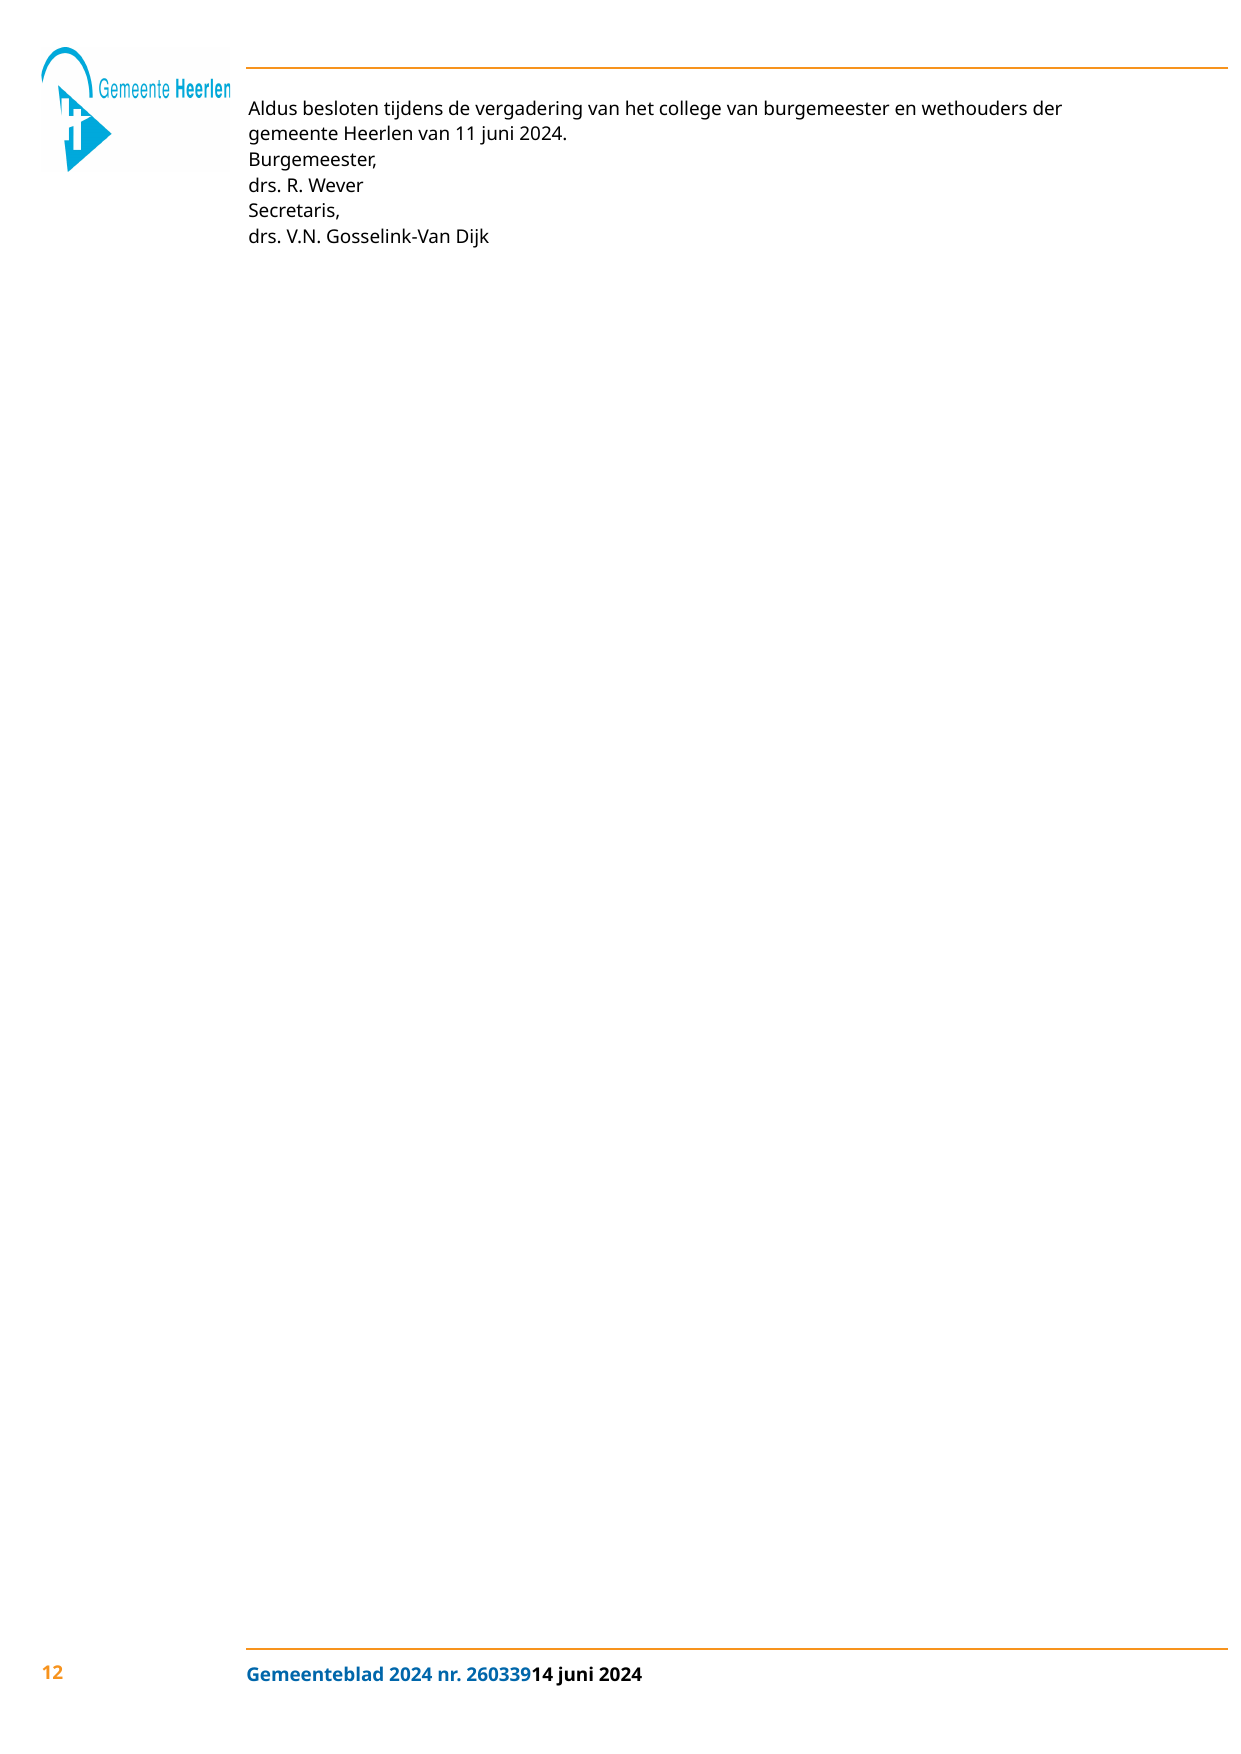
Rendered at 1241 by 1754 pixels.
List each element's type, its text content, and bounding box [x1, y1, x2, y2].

text drs. R. Wever [248, 172, 1152, 198]
picture [41, 47, 59, 70]
picture [41, 47, 231, 172]
text drs. V.N. Gosselink-Van Dijk [248, 223, 1152, 249]
text Aldus besloten tijdens de vergadering van het college van burgemeester en wethouders der gemeente Heerlen van 11 juni 2024. [248, 95, 1152, 146]
text Secretaris, [248, 198, 1152, 223]
text Burgemeester, [248, 146, 1152, 172]
